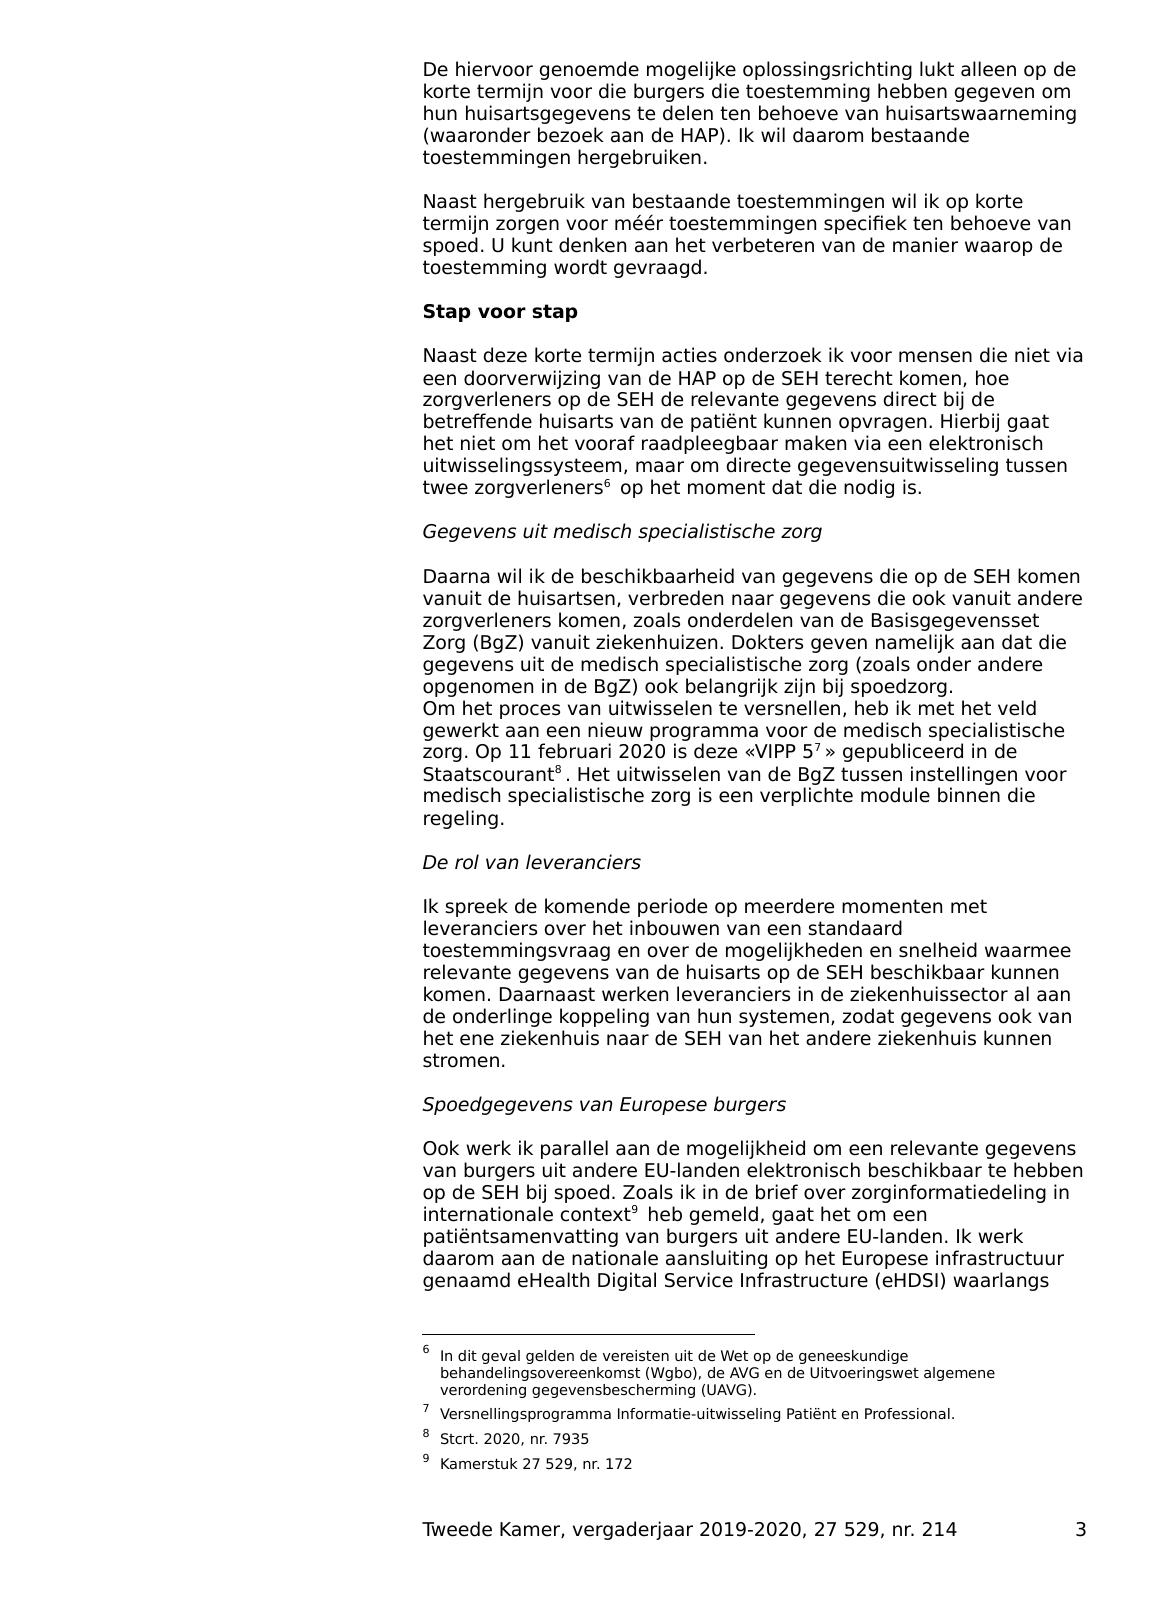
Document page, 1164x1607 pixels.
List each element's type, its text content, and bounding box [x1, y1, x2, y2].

text Stcrt. 2020, nr. 7935 [422, 1427, 1087, 1449]
subtitle De rol van leveranciers [422, 852, 1087, 873]
text Om het proces van uitwisselen te versnellen, heb ik met het veld gewerkt aan een nieuw programma voor de medisch specialistische zorg. Op 11 februari 2020 is deze «VIPP 5» gepubliceerd in de Staatscourant. Het uitwisselen van de BgZ tussen instellingen voor medisch specialistische zorg is een verplichte module binnen die regeling. [422, 697, 1087, 829]
subtitle Gegevens uit medisch specialistische zorg [422, 521, 1087, 543]
text Naast hergebruik van bestaande toestemmingen wil ik op korte termijn zorgen voor méér toestemmingen specifiek ten behoeve van spoed. U kunt denken aan het verbeteren van de manier waarop de toestemming wordt gevraagd. [422, 191, 1087, 279]
text Daarna wil ik de beschikbaarheid van gegevens die op de SEH komen vanuit de huisartsen, verbreden naar gegevens die ook vanuit andere zorgverleners komen, zoals onderdelen van de Basisgegevensset Zorg (BgZ) vanuit ziekenhuizen. Dokters geven namelijk aan dat die gegevens uit de medisch specialistische zorg (zoals onder andere opgenomen in de BgZ) ook belangrijk zijn bij spoedzorg. [422, 566, 1087, 697]
text Kamerstuk 27 529, nr. 172 [422, 1452, 1087, 1474]
text Naast deze korte termijn acties onderzoek ik voor mensen die niet via een doorverwijzing van de HAP op de SEH terecht komen, hoe zorgverleners op de SEH de relevante gegevens direct bij de betreffende huisarts van de patiënt kunnen opvragen. Hierbij gaat het niet om het vooraf raadpleegbaar maken via een elektronisch uitwisselingssysteem, maar om directe gegevensuitwisseling tussen twee zorgverleners op het moment dat die nodig is. [422, 345, 1087, 499]
text Ook werk ik parallel aan de mogelijkheid om een relevante gegevens van burgers uit andere EU-landen elektronisch beschikbaar te hebben op de SEH bij spoed. Zoals ik in de brief over zorginformatiedeling in internationale context heb gemeld, gaat het om een patiëntsamenvatting van burgers uit andere EU-landen. Ik werk daarom aan de nationale aansluiting op het Europese infrastructuur genaamd eHealth Digital Service Infrastructure (eHDSI) waarlangs [422, 1138, 1087, 1292]
subtitle Spoedgegevens van Europese burgers [422, 1094, 1087, 1116]
text De hiervoor genoemde mogelijke oplossingsrichting lukt alleen op de korte termijn voor die burgers die toestemming hebben gegeven om hun huisartsgegevens te delen ten behoeve van huisartswaarneming (waaronder bezoek aan de HAP). Ik wil daarom bestaande toestemmingen hergebruiken. [422, 59, 1087, 169]
text Versnellingsprogramma Informatie-uitwisseling Patiënt en Professional. [422, 1402, 1087, 1424]
text Ik spreek de komende periode op meerdere momenten met leveranciers over het inbouwen van een standaard toestemmingsvraag en over de mogelijkheden en snelheid waarmee relevante gegevens van de huisarts op de SEH beschikbaar kunnen komen. Daarnaast werken leveranciers in de ziekenhuissector al aan de onderlinge koppeling van hun systemen, zodat gegevens ook van het ene ziekenhuis naar de SEH van het andere ziekenhuis kunnen stromen. [422, 896, 1087, 1072]
text In dit geval gelden de vereisten uit de Wet op de geneeskundige behandelingsovereenkomst (Wgbo), de AVG en de Uitvoeringswet algemene verordening gegevensbescherming (UAVG). [422, 1343, 1087, 1399]
subtitle Stap voor stap [422, 301, 1087, 323]
